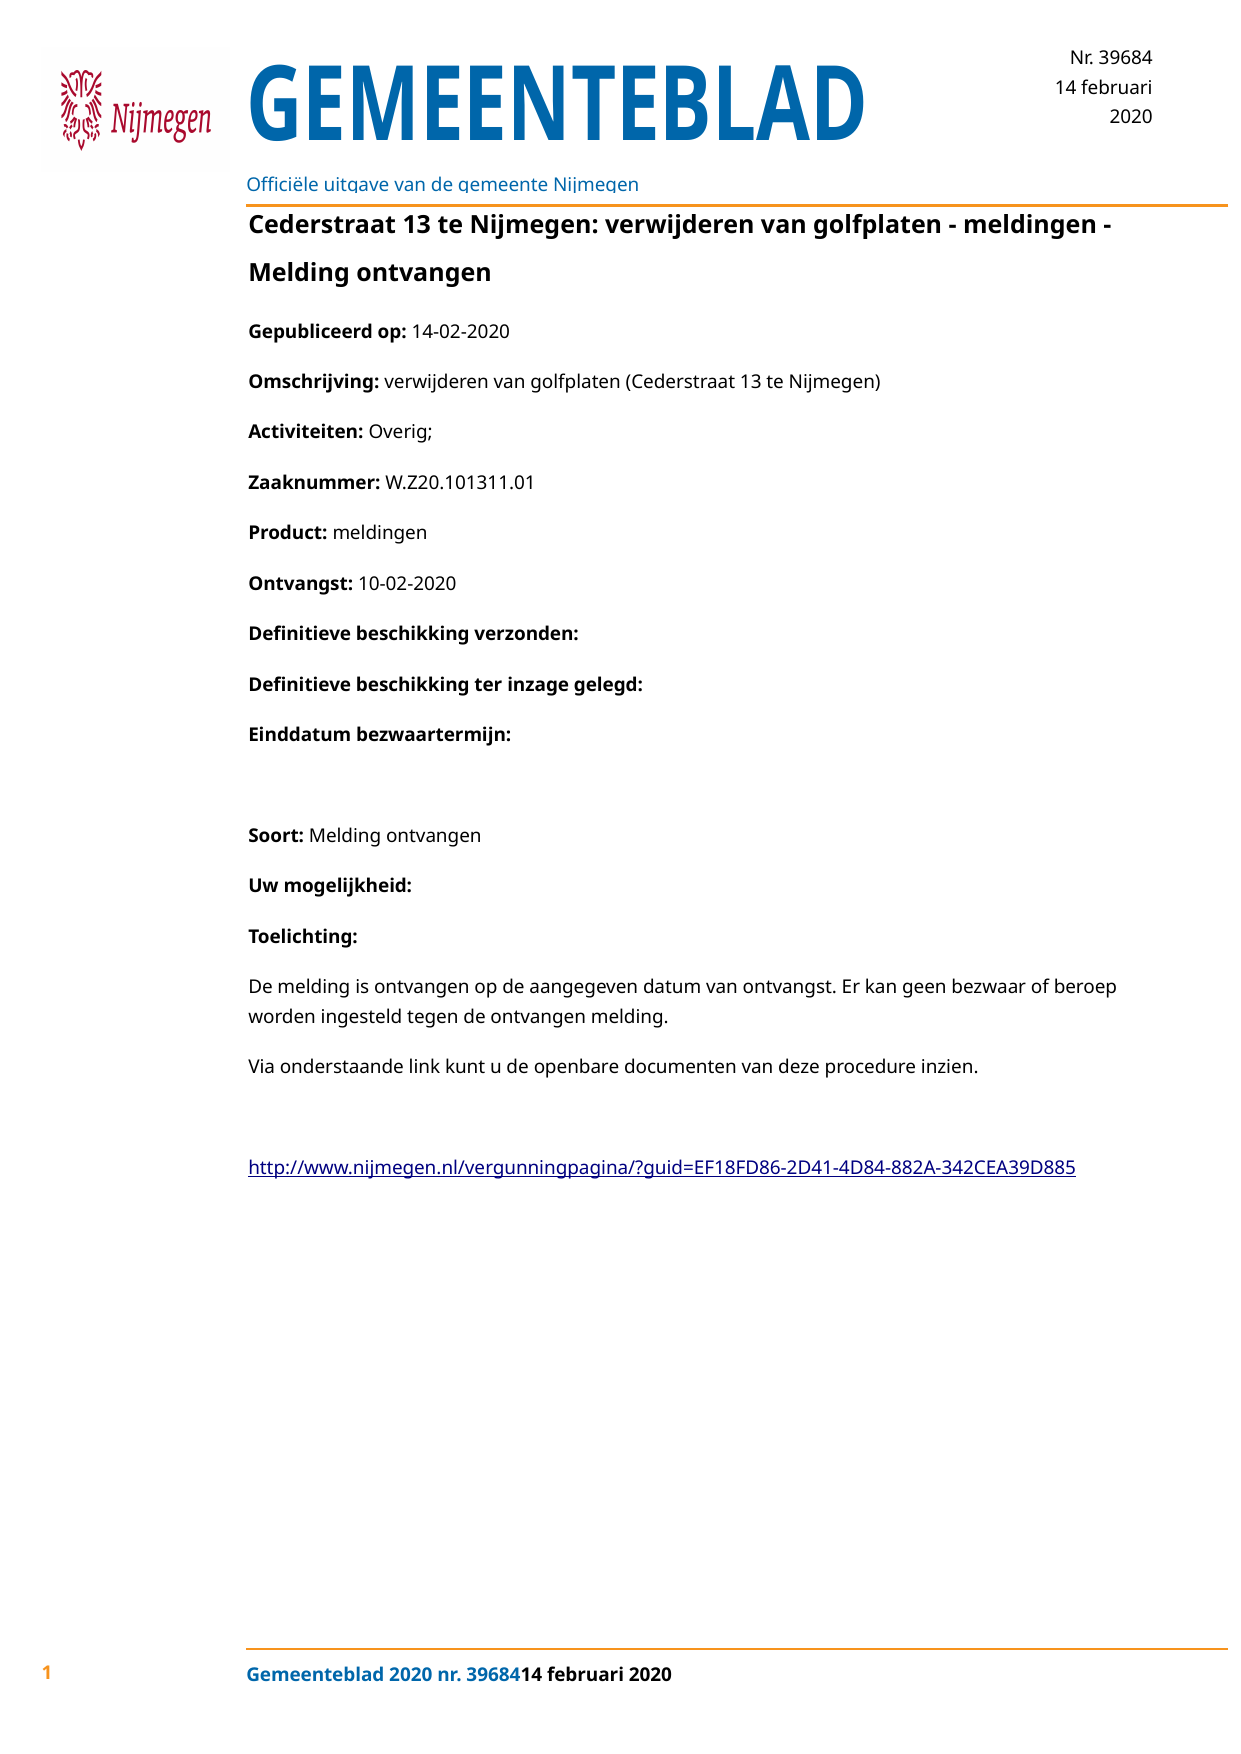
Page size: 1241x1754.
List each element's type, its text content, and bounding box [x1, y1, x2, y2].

picture [41, 47, 231, 172]
text Product: meldingen [248, 519, 1152, 545]
text Einddatum bezwaartermijn: [248, 721, 1152, 747]
text Toelichting: [248, 923, 1152, 949]
text Definitieve beschikking ter inzage gelegd: [248, 671, 1152, 697]
text Gepubliceerd op: 14-02-2020 [248, 318, 1152, 344]
text Definitieve beschikking verzonden: [248, 620, 1152, 646]
text Uw mogelijkheid: [248, 872, 1152, 898]
text Ontvangst: 10-02-2020 [248, 570, 1152, 596]
text http://www.nijmegen.nl/vergunningpagina/?guid=EF18FD86-2D41-4D84-882A-342CEA39D885 [248, 1154, 1152, 1180]
text De melding is ontvangen op de aangegeven datum van ontvangst. Er kan geen bezwaar of beroep worden ingesteld tegen de ontvangen melding. [248, 973, 1152, 1029]
text Omschrijving: verwijderen van golfplaten (Cederstraat 13 te Nijmegen) [248, 368, 1152, 394]
text Activiteiten: Overig; [248, 419, 1152, 444]
text Soort: Melding ontvangen [248, 822, 1152, 848]
text Via onderstaande link kunt u de openbare documenten van deze procedure inzien. [248, 1053, 1152, 1079]
text Zaaknummer: W.Z20.101311.01 [248, 469, 1152, 495]
text Cederstraat 13 te Nijmegen: verwijderen van golfplaten - meldingen - Melding ontvangen [248, 207, 1152, 288]
